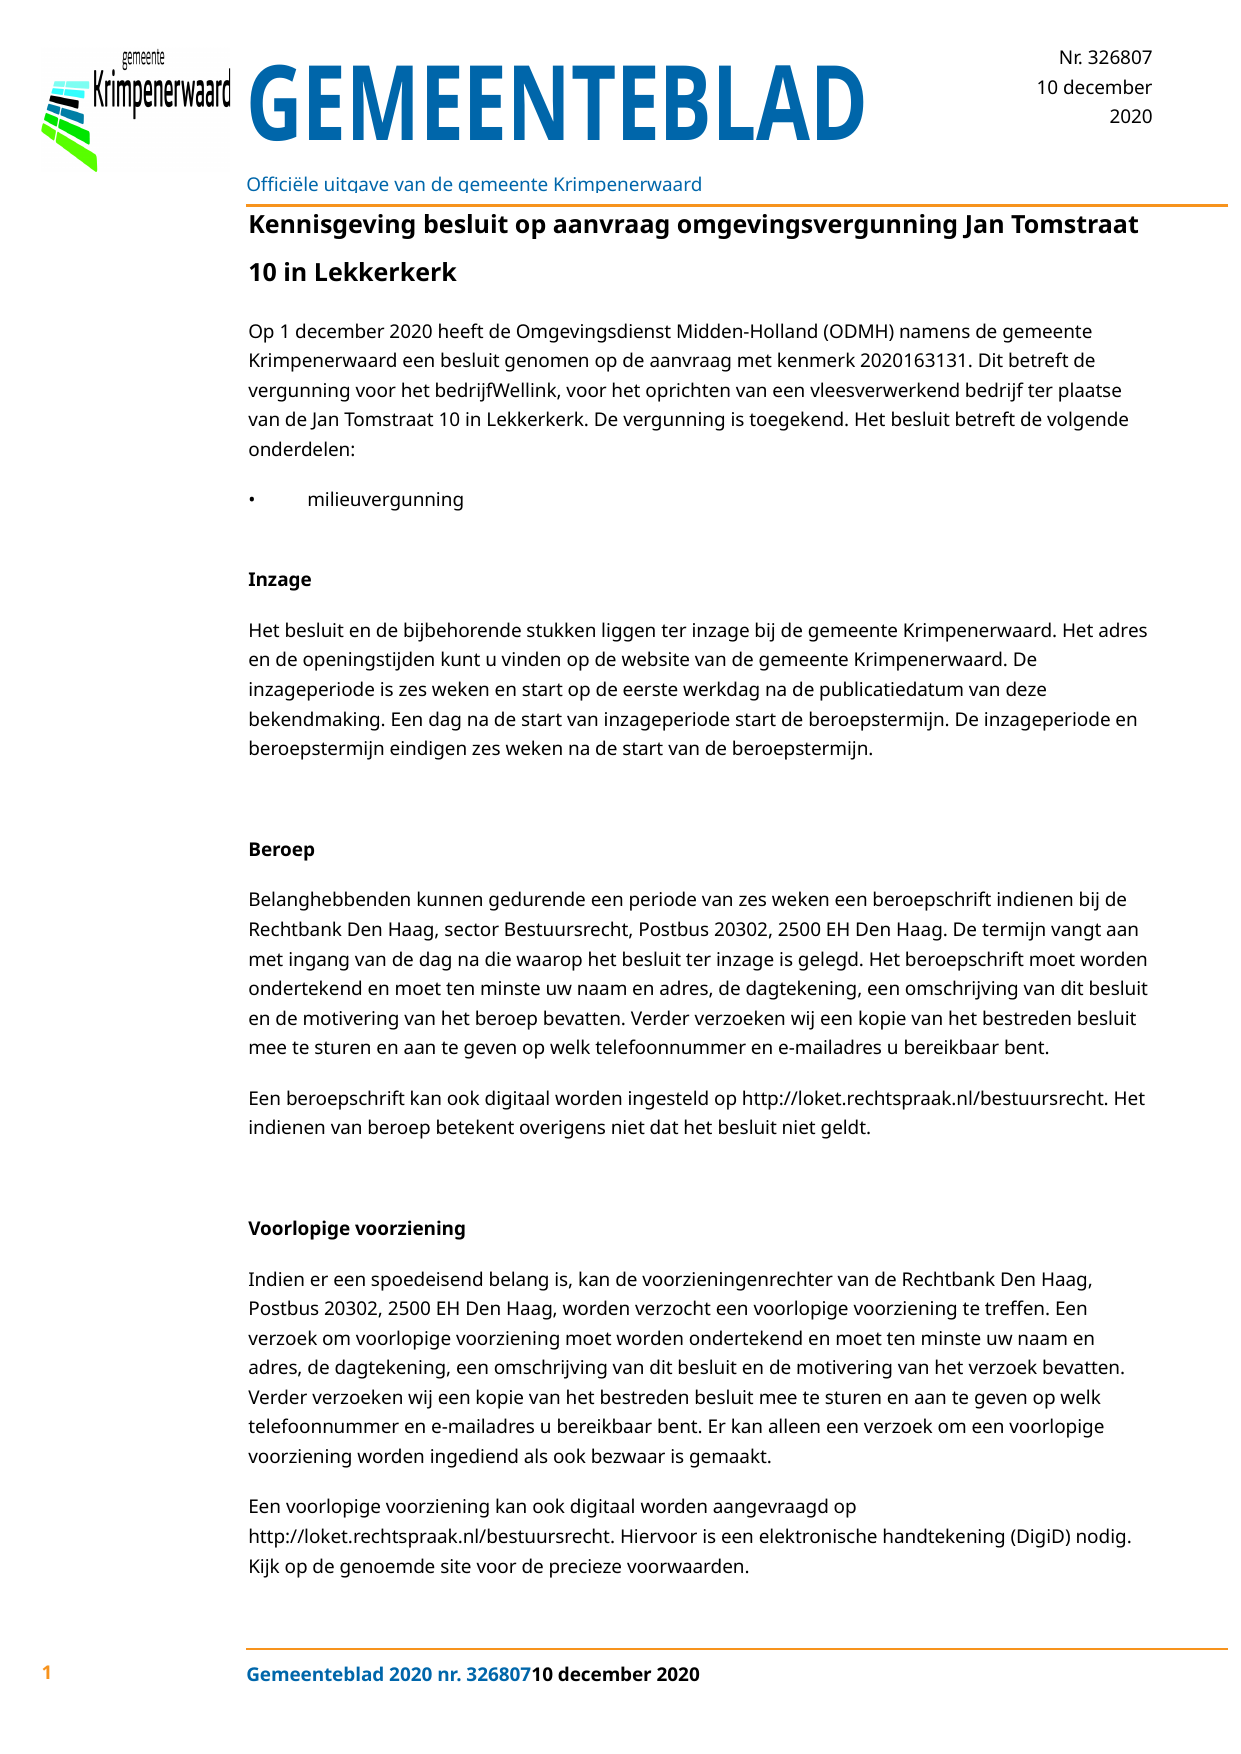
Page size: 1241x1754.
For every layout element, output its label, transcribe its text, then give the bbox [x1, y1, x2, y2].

text Indien er een spoedeisend belang is, kan de voorzieningenrechter van de Rechtbank Den Haag, Postbus 20302, 2500 EH Den Haag, worden verzocht een voorlopige voorziening te treffen. Een verzoek om voorlopige voorziening moet worden ondertekend en moet ten minste uw naam en adres, de dagtekening, een omschrijving van dit besluit en de motivering van het verzoek bevatten. Verder verzoeken wij een kopie van het bestreden besluit mee te sturen en aan te geven op welk telefoonnummer en e-mailadres u bereikbaar bent. Er kan alleen een verzoek om een voorlopige voorziening worden ingediend als ook bezwaar is gemaakt. [248, 1266, 1152, 1469]
text Het besluit en de bijbehorende stukken liggen ter inzage bij de gemeente Krimpenerwaard. Het adres en de openingstijden kunt u vinden op de website van de gemeente Krimpenerwaard. De inzageperiode is zes weken en start op de eerste werkdag na de publicatiedatum van deze bekendmaking. Een dag na de start van inzageperiode start de beroepstermijn. De inzageperiode en beroepstermijn eindigen zes weken na de start van de beroepstermijn. [248, 617, 1152, 761]
text Beroep [248, 836, 1152, 862]
picture [41, 47, 231, 172]
text Inzage [248, 567, 1152, 592]
text Voorlopige voorziening [248, 1215, 1152, 1241]
list milieuvergunning [248, 487, 1152, 512]
text Op 1 december 2020 heeft de Omgevingsdienst Midden-Holland (ODMH) namens de gemeente Krimpenerwaard een besluit genomen op de aanvraag met kenmerk 2020163131. Dit betreft de vergunning voor het bedrijfWellink, voor het oprichten van een vleesverwerkend bedrijf ter plaatse van de Jan Tomstraat 10 in Lekkerkerk. De vergunning is toegekend. Het besluit betreft de volgende onderdelen: [248, 318, 1152, 462]
text Belanghebbenden kunnen gedurende een periode van zes weken een beroepschrift indienen bij de Rechtbank Den Haag, sector Bestuursrecht, Postbus 20302, 2500 EH Den Haag. De termijn vangt aan met ingang van de dag na die waarop het besluit ter inzage is gelegd. Het beroepschrift moet worden ondertekend en moet ten minste uw naam en adres, de dagtekening, een omschrijving van dit besluit en de motivering van het beroep bevatten. Verder verzoeken wij een kopie van het bestreden besluit mee te sturen en aan te geven op welk telefoonnummer en e-mailadres u bereikbaar bent. [248, 887, 1152, 1060]
text Kennisgeving besluit op aanvraag omgevingsvergunning Jan Tomstraat 10 in Lekkerkerk [248, 207, 1152, 288]
text Een voorlopige voorziening kan ook digitaal worden aangevraagd op http://loket.rechtspraak.nl/bestuursrecht. Hiervoor is een elektronische handtekening (DigiD) nodig. Kijk op de genoemde site voor de precieze voorwaarden. [248, 1494, 1152, 1579]
text Een beroepschrift kan ook digitaal worden ingesteld op http://loket.rechtspraak.nl/bestuursrecht. Het indienen van beroep betekent overigens niet dat het besluit niet geldt. [248, 1085, 1152, 1140]
